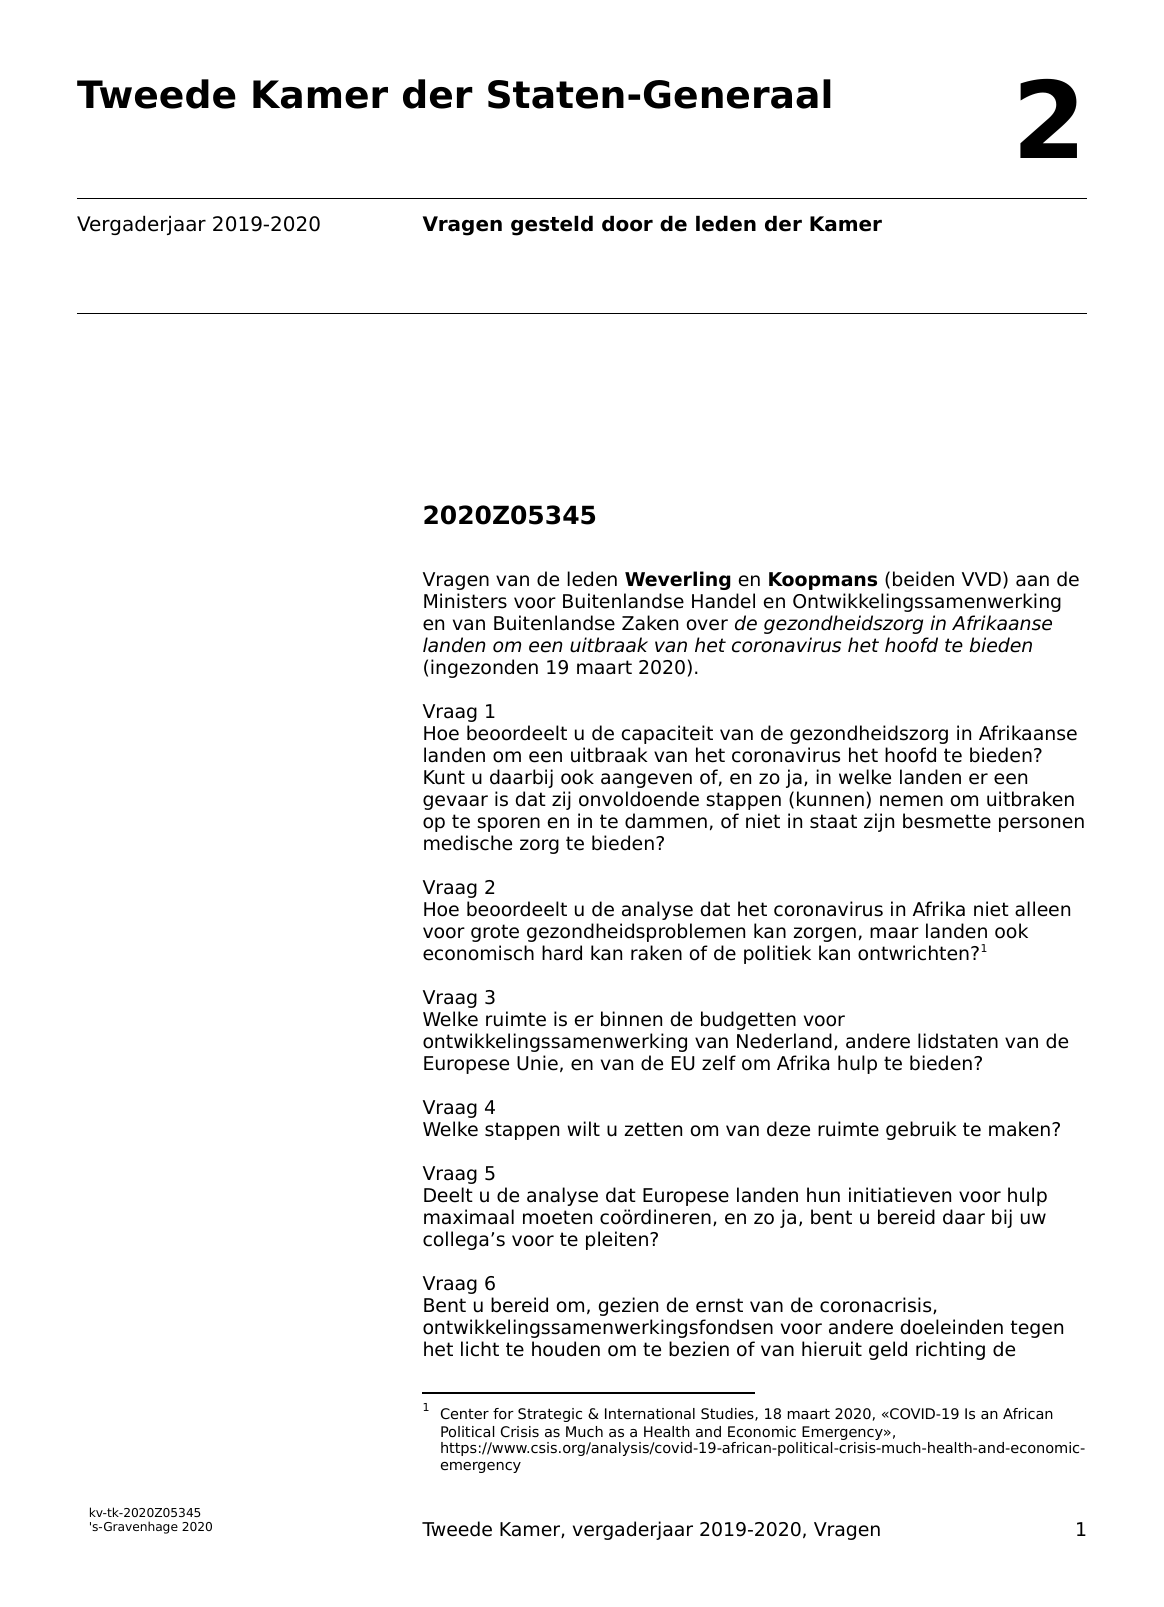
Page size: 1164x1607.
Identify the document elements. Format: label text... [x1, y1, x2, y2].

text kv-tk-2020Z05345 [88, 1506, 323, 1520]
table_header 2 [886, 59, 1087, 198]
text Welke stappen wilt u zetten om van deze ruimte gebruik te maken? [422, 1119, 1087, 1141]
text Center for Strategic & International Studies, 18 maart 2020, «COVID-19 Is an African Political Crisis as Much as a Health and Economic Emergency», https://www.csis.org/analysis/covid-19-african-political-crisis-much-health-and-economic-emergency [422, 1402, 1087, 1474]
text Welke ruimte is er binnen de budgetten voor ontwikkelingssamenwerking van Nederland, andere lidstaten van de Europese Unie, en van de EU zelf om Afrika hulp te bieden? [422, 1009, 1087, 1075]
text Hoe beoordeelt u de capaciteit van de gezondheidszorg in Afrikaanse landen om een uitbraak van het coronavirus het hoofd te bieden? Kunt u daarbij ook aangeven of, en zo ja, in welke landen er een gevaar is dat zij onvoldoende stappen (kunnen) nemen om uitbraken op te sporen en in te dammen, of niet in staat zijn besmette personen medische zorg te bieden? [422, 723, 1087, 855]
text Vragen van de leden Weverling en Koopmans (beiden VVD) aan de Ministers voor Buitenlandse Handel en Ontwikkelingssamenwerking en van Buitenlandse Zaken over de gezondheidszorg in Afrikaanse landen om een uitbraak van het coronavirus het hoofd te bieden (ingezonden 19 maart 2020). [422, 569, 1087, 679]
table_cell Vragen gesteld door de leden der Kamer [422, 199, 1087, 313]
text Deelt u de analyse dat Europese landen hun initiatieven voor hulp maximaal moeten coördineren, en zo ja, bent u bereid daar bij uw collega’s voor te pleiten? [422, 1185, 1087, 1251]
text Vraag 1 [422, 701, 1087, 723]
table_cell Vergaderjaar 2019-2020 [77, 199, 422, 313]
text 's-Gravenhage 2020 [88, 1520, 323, 1534]
text Vraag 4 [422, 1097, 1087, 1119]
text Vraag 6 [422, 1273, 1087, 1295]
text Bent u bereid om, gezien de ernst van de coronacrisis, ontwikkelingssamenwerkingsfondsen voor andere doeleinden tegen het licht te houden om te bezien of van hieruit geld richting de [422, 1295, 1087, 1361]
text Hoe beoordeelt u de analyse dat het coronavirus in Afrika niet alleen voor grote gezondheidsproblemen kan zorgen, maar landen ook economisch hard kan raken of de politiek kan ontwrichten? [422, 899, 1087, 965]
text Vraag 3 [422, 987, 1087, 1009]
text Vraag 5 [422, 1163, 1087, 1185]
table_header Tweede Kamer der Staten-Generaal [77, 59, 886, 198]
text 2020Z05345 [422, 501, 1087, 531]
text Vraag 2 [422, 877, 1087, 899]
